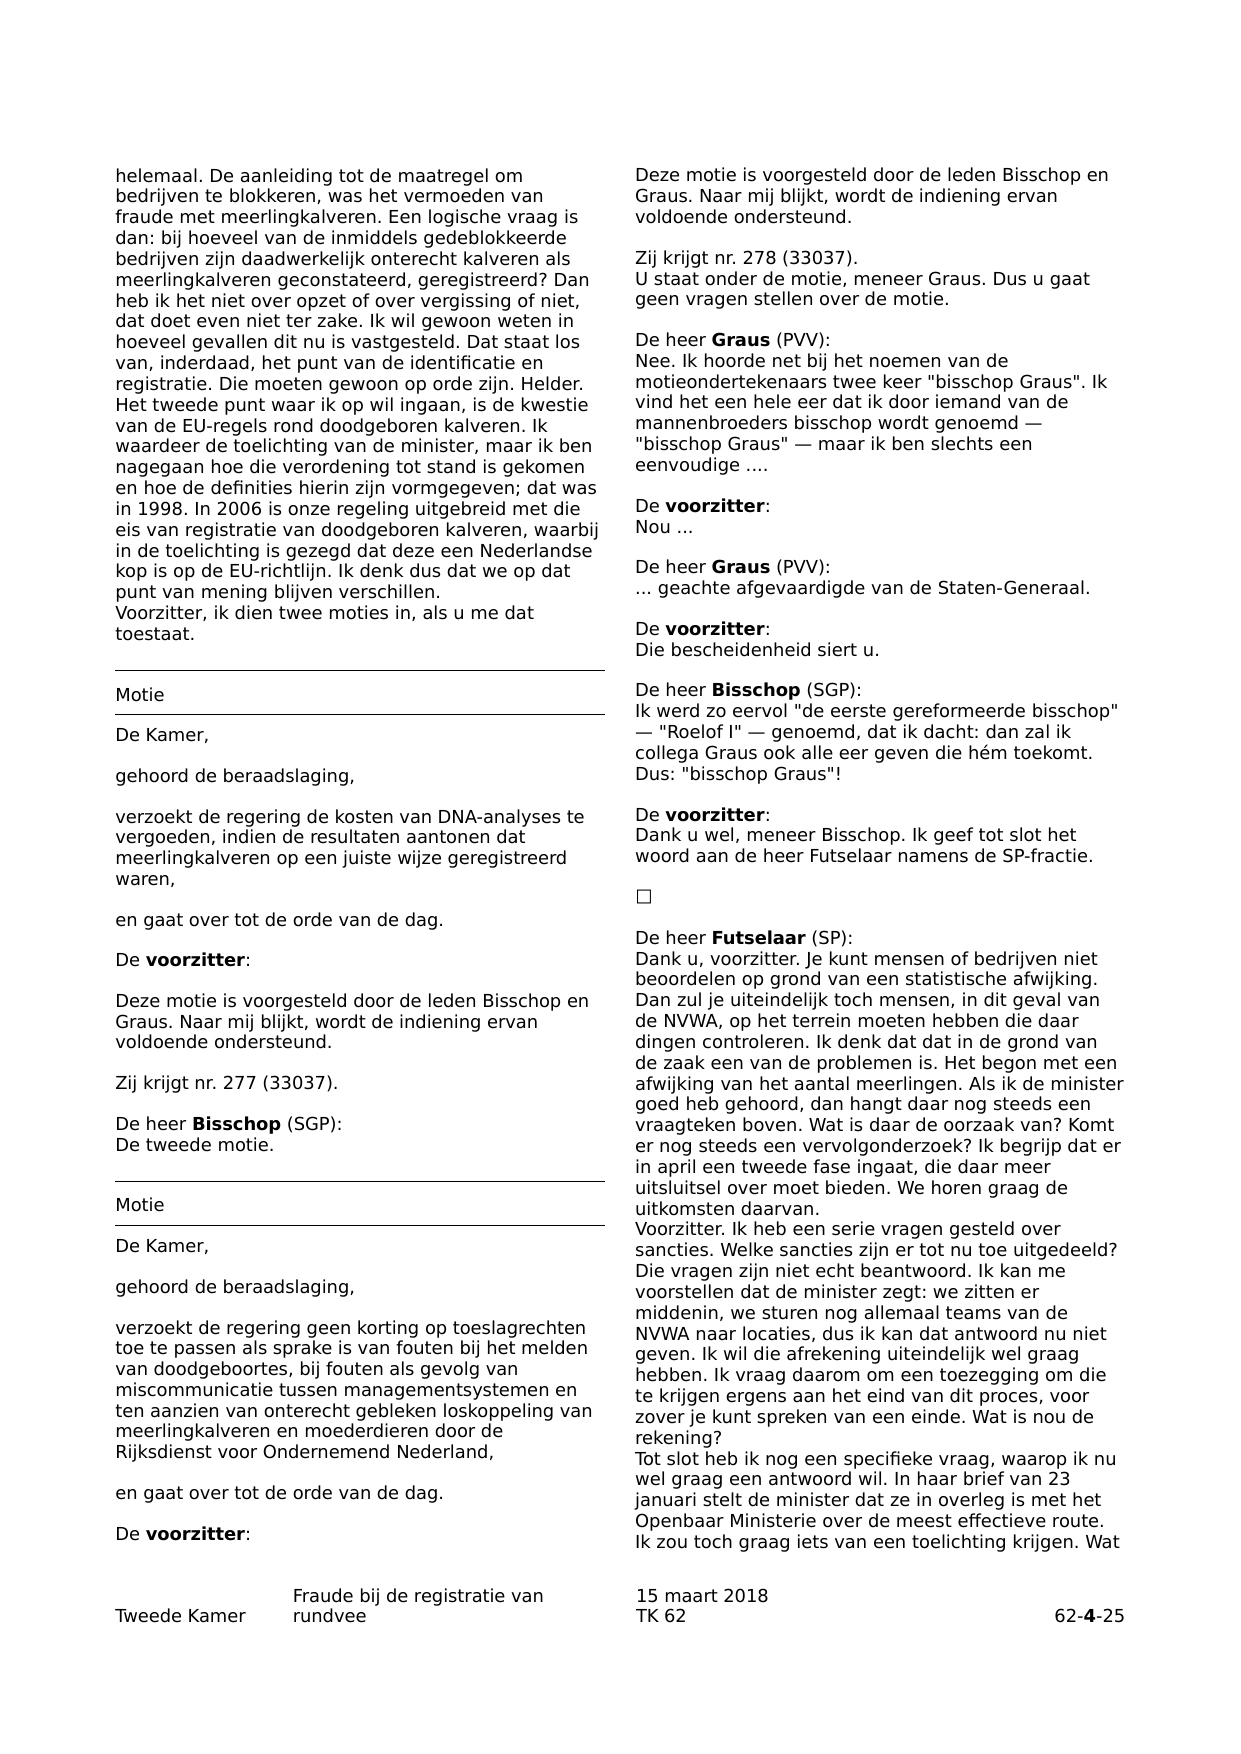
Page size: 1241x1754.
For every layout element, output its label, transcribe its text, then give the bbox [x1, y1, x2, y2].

text De voorzitter: [635, 804, 1125, 825]
text De voorzitter: [635, 496, 1125, 516]
text helemaal. De aanleiding tot de maatregel om bedrijven te blokkeren, was het vermoeden van fraude met meerlingkalveren. Een logische vraag is dan: bij hoeveel van de inmiddels gedeblokkeerde bedrijven zijn daadwerkelijk onterecht kalveren als meerlingkalveren geconstateerd, geregistreerd? Dan heb ik het niet over opzet of over vergissing of niet, dat doet even niet ter zake. Ik wil gewoon weten in hoeveel gevallen dit nu is vastgesteld. Dat staat los van, inderdaad, het punt van de identificatie en registratie. Die moeten gewoon op orde zijn. Helder. [115, 165, 605, 394]
text Zij krijgt nr. 277 (33037). [115, 1073, 605, 1094]
text verzoekt de regering geen korting op toeslagrechten toe te passen als sprake is van fouten bij het melden van doodgeboortes, bij fouten als gevolg van miscommunicatie tussen managementsystemen en ten aanzien van onterecht gebleken loskoppeling van meerlingkalveren en moederdieren door de Rijksdienst voor Ondernemend Nederland, [115, 1317, 605, 1463]
text ⬜ [635, 887, 1125, 907]
text Tot slot heb ik nog een specifieke vraag, waarop ik nu wel graag een antwoord wil. In haar brief van 23 januari stelt de minister dat ze in overleg is met het Openbaar Ministerie over de meest effectieve route. Ik zou toch graag iets van een toelichting krijgen. Wat [635, 1448, 1125, 1552]
text Nee. Ik hoorde net bij het noemen van de motieondertekenaars twee keer "bisschop Graus". Ik vind het een hele eer dat ik door iemand van de mannenbroeders bisschop wordt genoemd — "bisschop Graus" — maar ik ben slechts een eenvoudige .... [635, 351, 1125, 476]
text U staat onder de motie, meneer Graus. Dus u gaat geen vragen stellen over de motie. [635, 268, 1125, 310]
text De voorzitter: [115, 1523, 605, 1544]
text Motie [115, 684, 605, 705]
text De Kamer, [115, 1236, 605, 1257]
text en gaat over tot de orde van de dag. [115, 1483, 605, 1503]
text Het tweede punt waar ik op wil ingaan, is de kwestie van de EU-regels rond doodgeboren kalveren. Ik waardeer de toelichting van de minister, maar ik ben nagegaan hoe die verordening tot stand is gekomen en hoe de definities hierin zijn vormgegeven; dat was in 1998. In 2006 is onze regeling uitgebreid met die eis van registratie van doodgeboren kalveren, waarbij in de toelichting is gezegd dat deze een Nederlandse kop is op de EU-richtlijn. Ik denk dus dat we op dat punt van mening blijven verschillen. [115, 394, 605, 603]
text Zij krijgt nr. 278 (33037). [635, 247, 1125, 268]
text Voorzitter. Ik heb een serie vragen gesteld over sancties. Welke sancties zijn er tot nu toe uitgedeeld? Die vragen zijn niet echt beantwoord. Ik kan me voorstellen dat de minister zegt: we zitten er middenin, we sturen nog allemaal teams van de NVWA naar locaties, dus ik kan dat antwoord nu niet geven. Ik wil die afrekening uiteindelijk wel graag hebben. Ik vraag daarom om een toezegging om die te krijgen ergens aan het eind van dit proces, voor zover je kunt spreken van een einde. Wat is nou de rekening? [635, 1219, 1125, 1448]
text De heer Bisschop (SGP): [115, 1114, 605, 1134]
text De voorzitter: [635, 619, 1125, 639]
text gehoord de beraadslaging, [115, 766, 605, 787]
text Deze motie is voorgesteld door de leden Bisschop en Graus. Naar mij blijkt, wordt de indiening ervan voldoende ondersteund. [635, 165, 1125, 227]
text en gaat over tot de orde van de dag. [115, 909, 605, 930]
text Dank u wel, meneer Bisschop. Ik geef tot slot het woord aan de heer Futselaar namens de SP-fractie. [635, 825, 1125, 867]
text De tweede motie. [115, 1134, 605, 1155]
text Dank u, voorzitter. Je kunt mensen of bedrijven niet beoordelen op grond van een statistische afwijking. Dan zul je uiteindelijk toch mensen, in dit geval van de NVWA, op het terrein moeten hebben die daar dingen controleren. Ik denk dat dat in de grond van de zaak een van de problemen is. Het begon met een afwijking van het aantal meerlingen. Als ik de minister goed heb gehoord, dan hangt daar nog steeds een vraagteken boven. Wat is daar de oorzaak van? Komt er nog steeds een vervolgonderzoek? Ik begrijp dat er in april een tweede fase ingaat, die daar meer uitsluitsel over moet bieden. We horen graag de uitkomsten daarvan. [635, 948, 1125, 1219]
text Nou ... [635, 516, 1125, 537]
text De heer Graus (PVV): [635, 330, 1125, 351]
text gehoord de beraadslaging, [115, 1277, 605, 1297]
text ... geachte afgevaardigde van de Staten-Generaal. [635, 578, 1125, 599]
text Voorzitter, ik dien twee moties in, als u me dat toestaat. [115, 603, 605, 644]
text Deze motie is voorgesteld door de leden Bisschop en Graus. Naar mij blijkt, wordt de indiening ervan voldoende ondersteund. [115, 991, 605, 1053]
text De voorzitter: [115, 950, 605, 971]
text Die bescheidenheid siert u. [635, 639, 1125, 660]
text De heer Futselaar (SP): [635, 927, 1125, 948]
text verzoekt de regering de kosten van DNA-analyses te vergoeden, indien de resultaten aantonen dat meerlingkalveren op een juiste wijze geregistreerd waren, [115, 807, 605, 889]
text Ik werd zo eervol "de eerste gereformeerde bisschop" — "Roelof I" — genoemd, dat ik dacht: dan zal ik collega Graus ook alle eer geven die hém toekomt. Dus: "bisschop Graus"! [635, 701, 1125, 784]
text De Kamer, [115, 725, 605, 746]
text De heer Graus (PVV): [635, 557, 1125, 578]
text De heer Bisschop (SGP): [635, 680, 1125, 701]
text Motie [115, 1195, 605, 1216]
